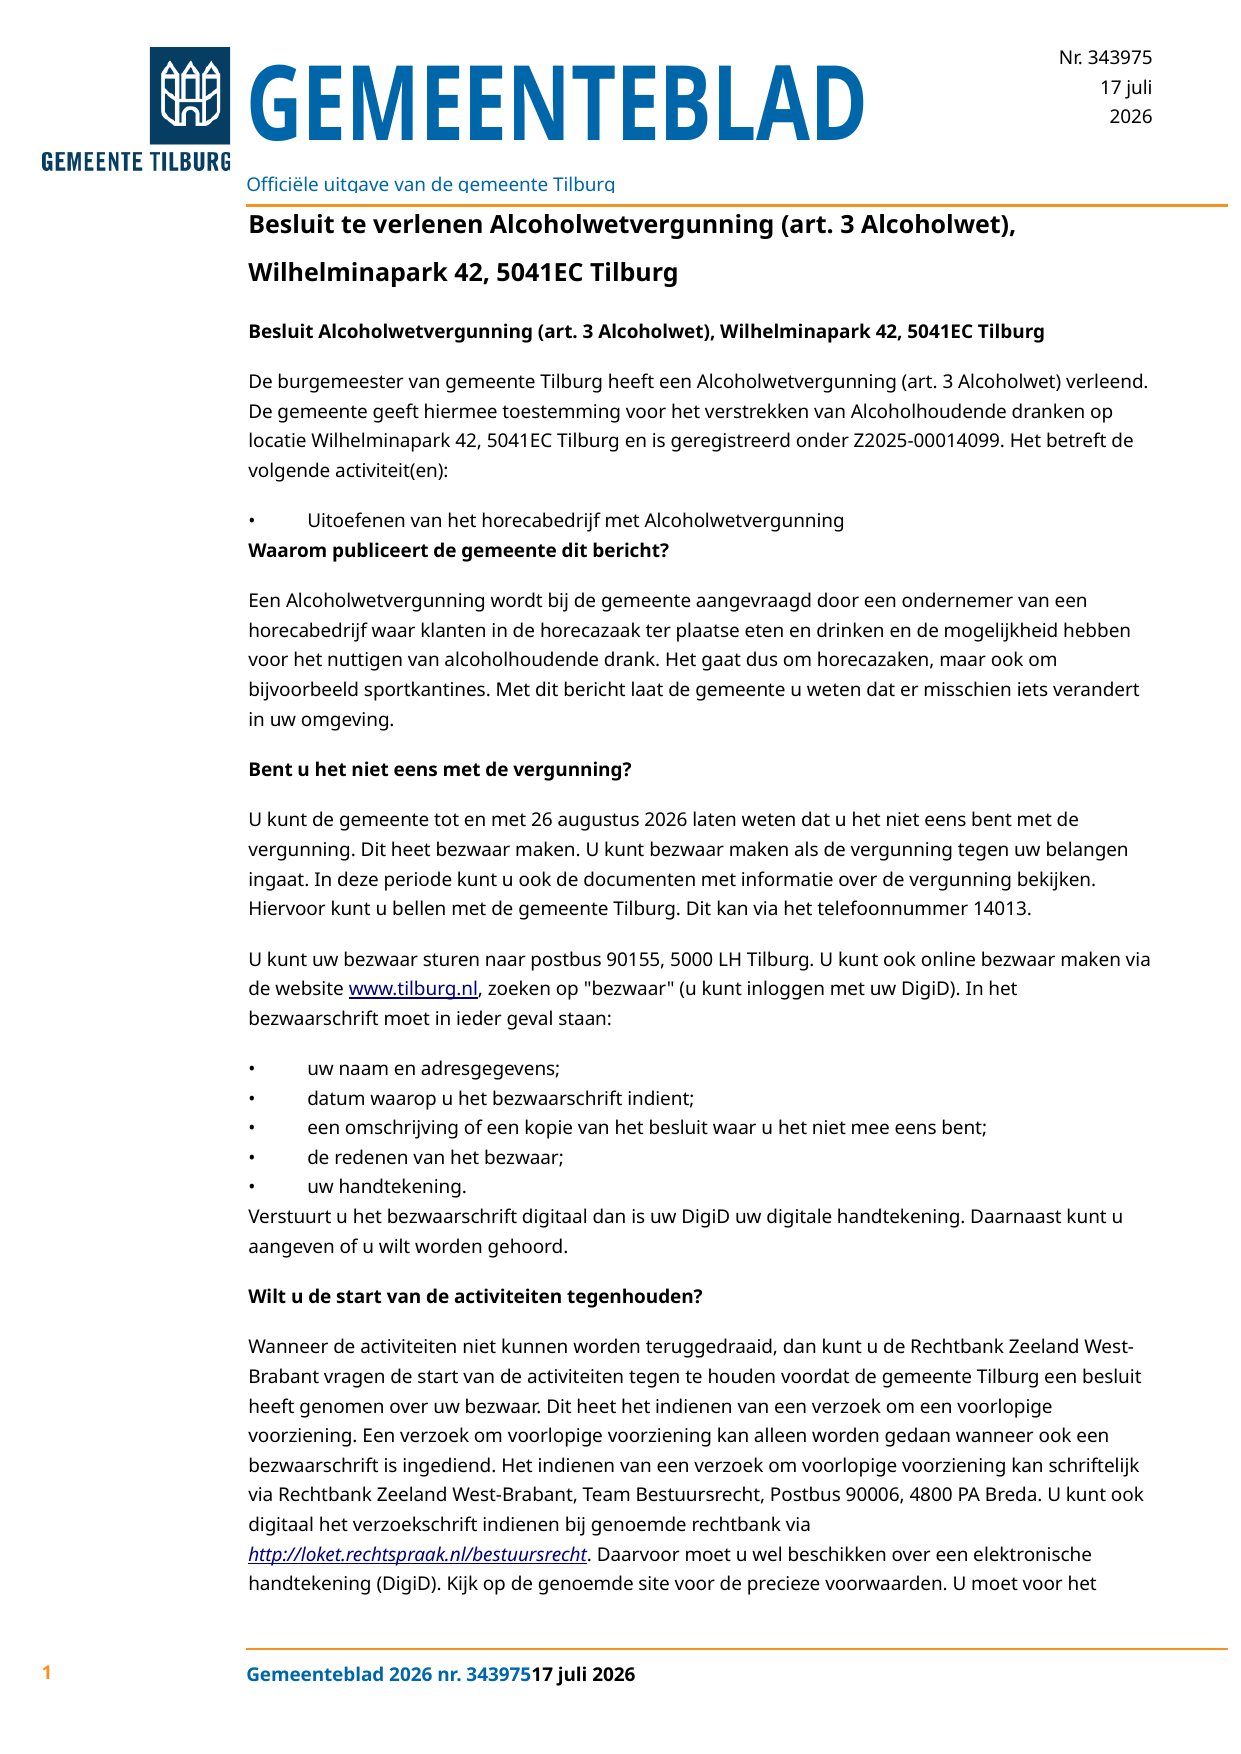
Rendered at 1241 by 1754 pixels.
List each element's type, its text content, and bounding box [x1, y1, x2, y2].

list uw naam en adresgegevens; [248, 1055, 1152, 1081]
text U kunt uw bezwaar sturen naar postbus 90155, 5000 LH Tilburg. U kunt ook online bezwaar maken via de website www.tilburg.nl, zoeken op "bezwaar" (u kunt inloggen met uw DigiD). In het bezwaarschrift moet in ieder geval staan: [248, 946, 1152, 1031]
text Wanneer de activiteiten niet kunnen worden teruggedraaid, dan kunt u de Rechtbank Zeeland West-Brabant vragen de start van de activiteiten tegen te houden voordat de gemeente Tilburg een besluit heeft genomen over uw bezwaar. Dit heet het indienen van een verzoek om een voorlopige voorziening. Een verzoek om voorlopige voorziening kan alleen worden gedaan wanneer ook een bezwaarschrift is ingediend. Het indienen van een verzoek om voorlopige voorziening kan schriftelijk via Rechtbank Zeeland West-Brabant, Team Bestuursrecht, Postbus 90006, 4800 PA Breda. U kunt ook digitaal het verzoekschrift indienen bij genoemde rechtbank via http://loket.rechtspraak.nl/bestuursrecht. Daarvoor moet u wel beschikken over een elektronische handtekening (DigiD). Kijk op de genoemde site voor de precieze voorwaarden. U moet voor het [248, 1334, 1152, 1596]
text Waarom publiceert de gemeente dit bericht? [248, 537, 1152, 563]
list een omschrijving of een kopie van het besluit waar u het niet mee eens bent; [248, 1114, 1152, 1140]
text Verstuurt u het bezwaarschrift digitaal dan is uw DigiD uw digitale handtekening. Daarnaast kunt u aangeven of u wilt worden gehoord. [248, 1203, 1152, 1259]
text Besluit Alcoholwetvergunning (art. 3 Alcoholwet), Wilhelminapark 42, 5041EC Tilburg [248, 318, 1152, 344]
text Besluit te verlenen Alcoholwetvergunning (art. 3 Alcoholwet), Wilhelminapark 42, 5041EC Tilburg [248, 207, 1152, 288]
list uw handtekening. [248, 1174, 1152, 1199]
list Uitoefenen van het horecabedrijf met Alcoholwetvergunning [248, 507, 1152, 533]
picture [41, 47, 231, 172]
text Bent u het niet eens met de vergunning? [248, 756, 1152, 782]
list de redenen van het bezwaar; [248, 1144, 1152, 1170]
list datum waarop u het bezwaarschrift indient; [248, 1085, 1152, 1111]
text U kunt de gemeente tot en met 26 augustus 2026 laten weten dat u het niet eens bent met de vergunning. Dit heet bezwaar maken. U kunt bezwaar maken als de vergunning tegen uw belangen ingaat. In deze periode kunt u ook de documenten met informatie over de vergunning bekijken. Hiervoor kunt u bellen met de gemeente Tilburg. Dit kan via het telefoonnummer 14013. [248, 807, 1152, 921]
text Een Alcoholwetvergunning wordt bij de gemeente aangevraagd door een ondernemer van een horecabedrijf waar klanten in de horecazaak ter plaatse eten en drinken en de mogelijkheid hebben voor het nuttigen van alcoholhoudende drank. Het gaat dus om horecazaken, maar ook om bijvoorbeeld sportkantines. Met dit bericht laat de gemeente u weten dat er misschien iets verandert in uw omgeving. [248, 587, 1152, 732]
text De burgemeester van gemeente Tilburg heeft een Alcoholwetvergunning (art. 3 Alcoholwet) verleend. De gemeente geeft hiermee toestemming voor het verstrekken van Alcoholhoudende dranken op locatie Wilhelminapark 42, 5041EC Tilburg en is geregistreerd onder Z2025-00014099. Het betreft de volgende activiteit(en): [248, 368, 1152, 483]
text Wilt u de start van de activiteiten tegenhouden? [248, 1283, 1152, 1309]
